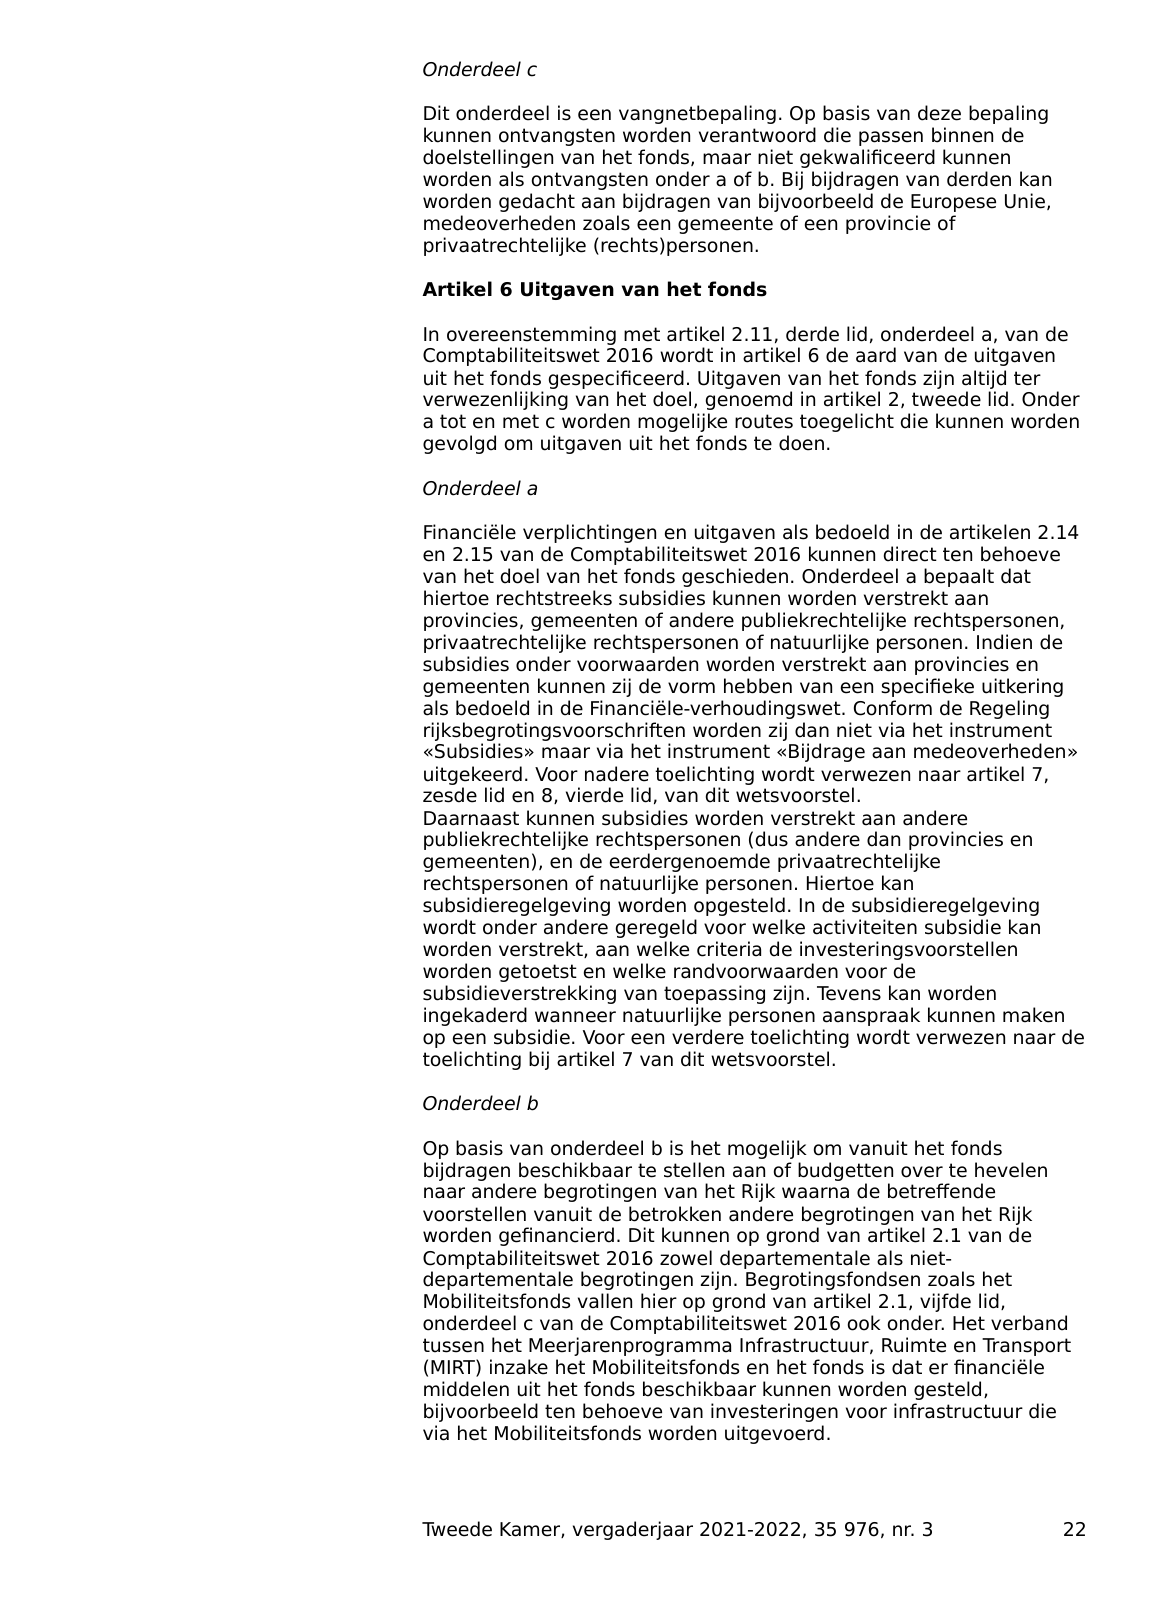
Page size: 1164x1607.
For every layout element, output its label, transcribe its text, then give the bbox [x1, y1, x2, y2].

subtitle Onderdeel b [422, 1093, 1087, 1115]
text In overeenstemming met artikel 2.11, derde lid, onderdeel a, van de Comptabiliteitswet 2016 wordt in artikel 6 de aard van de uitgaven uit het fonds gespecificeerd. Uitgaven van het fonds zijn altijd ter verwezenlijking van het doel, genoemd in artikel 2, tweede lid. Onder a tot en met c worden mogelijke routes toegelicht die kunnen worden gevolgd om uitgaven uit het fonds te doen. [422, 323, 1087, 455]
text Financiële verplichtingen en uitgaven als bedoeld in de artikelen 2.14 en 2.15 van de Comptabiliteitswet 2016 kunnen direct ten behoeve van het doel van het fonds geschieden. Onderdeel a bepaalt dat hiertoe rechtstreeks subsidies kunnen worden verstrekt aan provincies, gemeenten of andere publiekrechtelijke rechtspersonen, privaatrechtelijke rechtspersonen of natuurlijke personen. Indien de subsidies onder voorwaarden worden verstrekt aan provincies en gemeenten kunnen zij de vorm hebben van een specifieke uitkering als bedoeld in de Financiële-verhoudingswet. Conform de Regeling rijksbegrotingsvoorschriften worden zij dan niet via het instrument «Subsidies» maar via het instrument «Bijdrage aan medeoverheden» uitgekeerd. Voor nadere toelichting wordt verwezen naar artikel 7, zesde lid en 8, vierde lid, van dit wetsvoorstel. [422, 522, 1087, 807]
text Dit onderdeel is een vangnetbepaling. Op basis van deze bepaling kunnen ontvangsten worden verantwoord die passen binnen de doelstellingen van het fonds, maar niet gekwalificeerd kunnen worden als ontvangsten onder a of b. Bij bijdragen van derden kan worden gedacht aan bijdragen van bijvoorbeeld de Europese Unie, medeoverheden zoals een gemeente of een provincie of privaatrechtelijke (rechts)personen. [422, 103, 1087, 257]
text Op basis van onderdeel b is het mogelijk om vanuit het fonds bijdragen beschikbaar te stellen aan of budgetten over te hevelen naar andere begrotingen van het Rijk waarna de betreffende voorstellen vanuit de betrokken andere begrotingen van het Rijk worden gefinancierd. Dit kunnen op grond van artikel 2.1 van de Comptabiliteitswet 2016 zowel departementale als niet-departementale begrotingen zijn. Begrotingsfondsen zoals het Mobiliteitsfonds vallen hier op grond van artikel 2.1, vijfde lid, onderdeel c van de Comptabiliteitswet 2016 ook onder. Het verband tussen het Meerjarenprogramma Infrastructuur, Ruimte en Transport (MIRT) inzake het Mobiliteitsfonds en het fonds is dat er financiële middelen uit het fonds beschikbaar kunnen worden gesteld, bijvoorbeeld ten behoeve van investeringen voor infrastructuur die via het Mobiliteitsfonds worden uitgevoerd. [422, 1137, 1087, 1445]
subtitle Onderdeel a [422, 477, 1087, 499]
subtitle Artikel 6 Uitgaven van het fonds [422, 279, 1087, 301]
subtitle Onderdeel c [422, 59, 1087, 81]
text Daarnaast kunnen subsidies worden verstrekt aan andere publiekrechtelijke rechtspersonen (dus andere dan provincies en gemeenten), en de eerdergenoemde privaatrechtelijke rechtspersonen of natuurlijke personen. Hiertoe kan subsidieregelgeving worden opgesteld. In de subsidieregelgeving wordt onder andere geregeld voor welke activiteiten subsidie kan worden verstrekt, aan welke criteria de investeringsvoorstellen worden getoetst en welke randvoorwaarden voor de subsidieverstrekking van toepassing zijn. Tevens kan worden ingekaderd wanneer natuurlijke personen aanspraak kunnen maken op een subsidie. Voor een verdere toelichting wordt verwezen naar de toelichting bij artikel 7 van dit wetsvoorstel. [422, 807, 1087, 1071]
